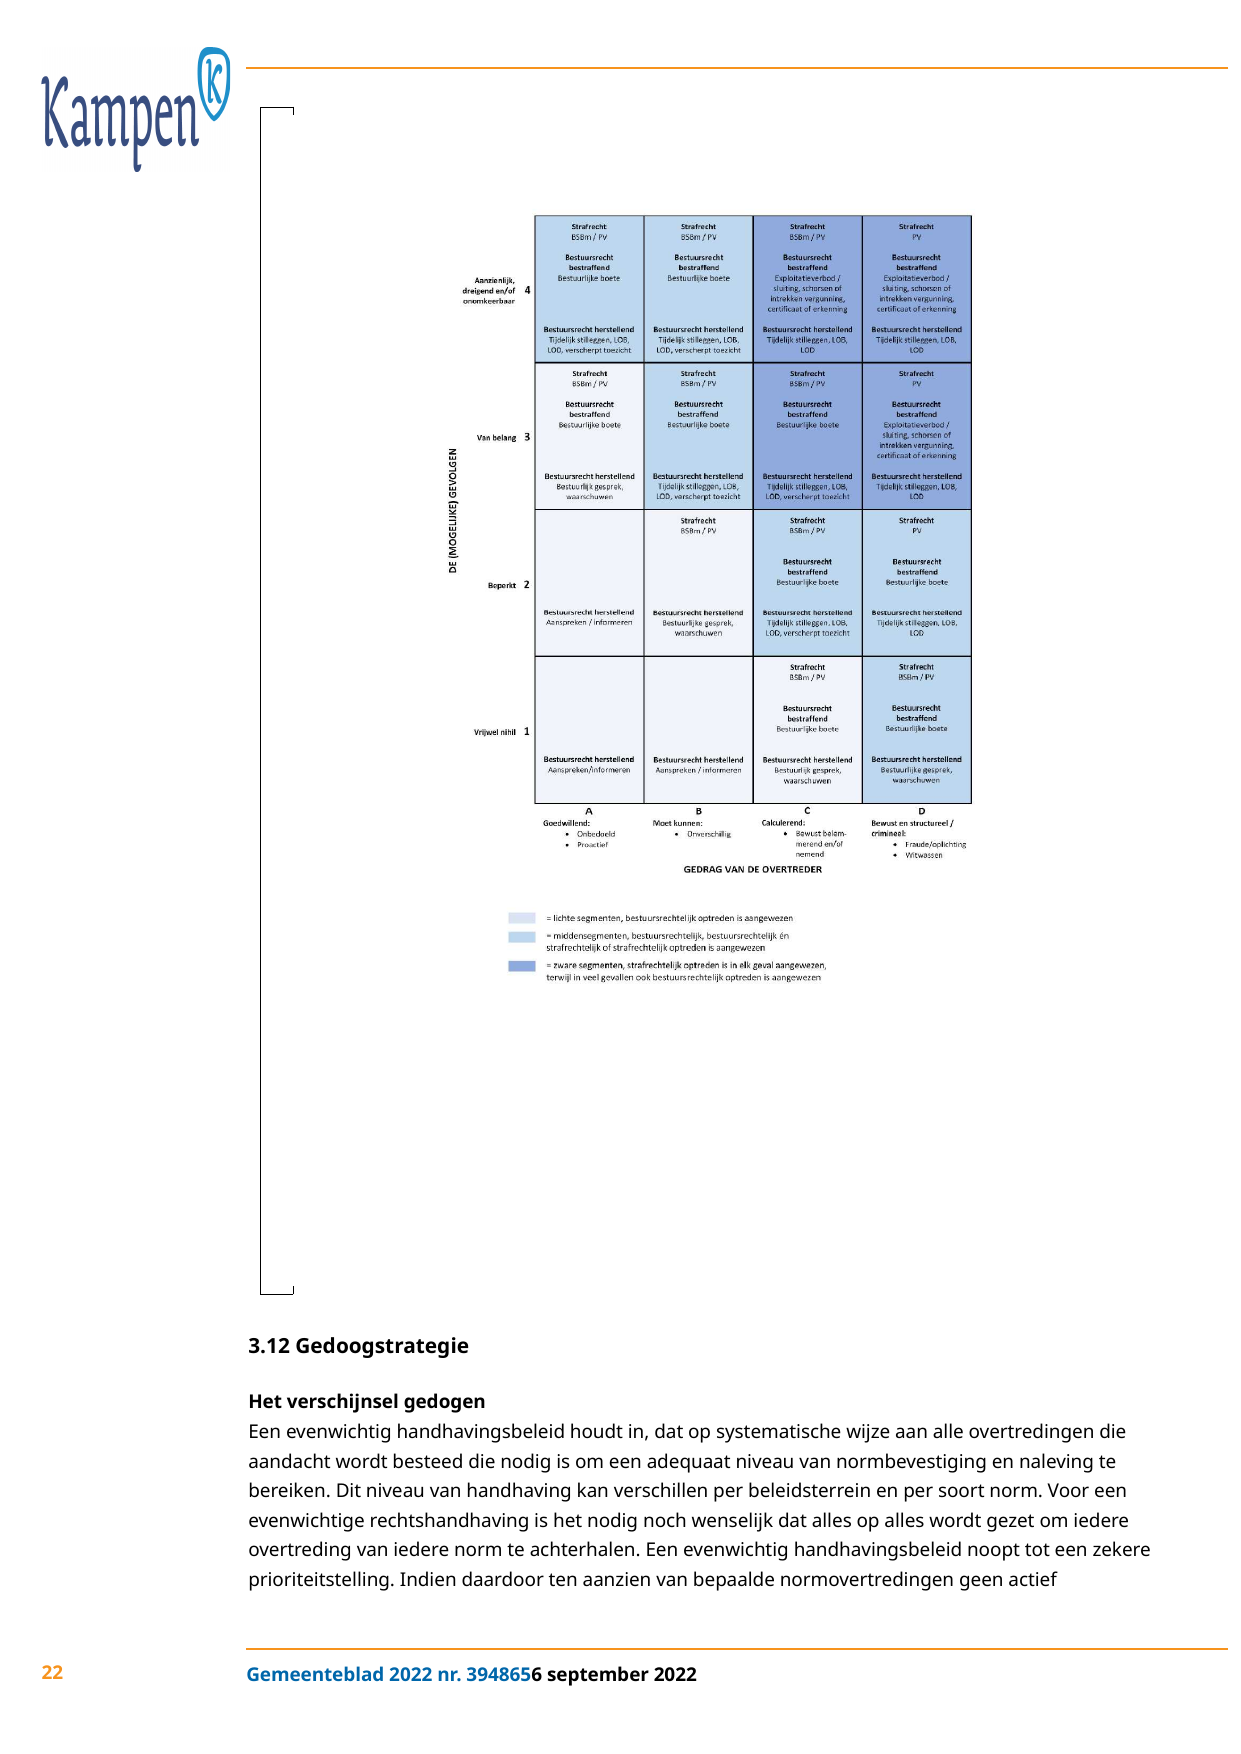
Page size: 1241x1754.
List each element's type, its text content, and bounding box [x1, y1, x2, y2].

picture [268, 115, 1173, 1286]
text 3.12 Gedoogstrategie [248, 1331, 1152, 1359]
text Het verschijnsel gedogen [248, 1389, 1152, 1414]
picture [41, 47, 231, 172]
text Een evenwichtig handhavingsbeleid houdt in, dat op systematische wijze aan alle overtredingen die aandacht wordt besteed die nodig is om een adequaat niveau van normbevestiging en naleving te bereiken. Dit niveau van handhaving kan verschillen per beleidsterrein en per soort norm. Voor een evenwichtige rechtshandhaving is het nodig noch wenselijk dat alles op alles wordt gezet om iedere overtreding van iedere norm te achterhalen. Een evenwichtig handhavingsbeleid noopt tot een zekere prioriteitstelling. Indien daardoor ten aanzien van bepaalde normovertredingen geen actief [248, 1418, 1152, 1592]
text [248, 95, 1152, 1306]
